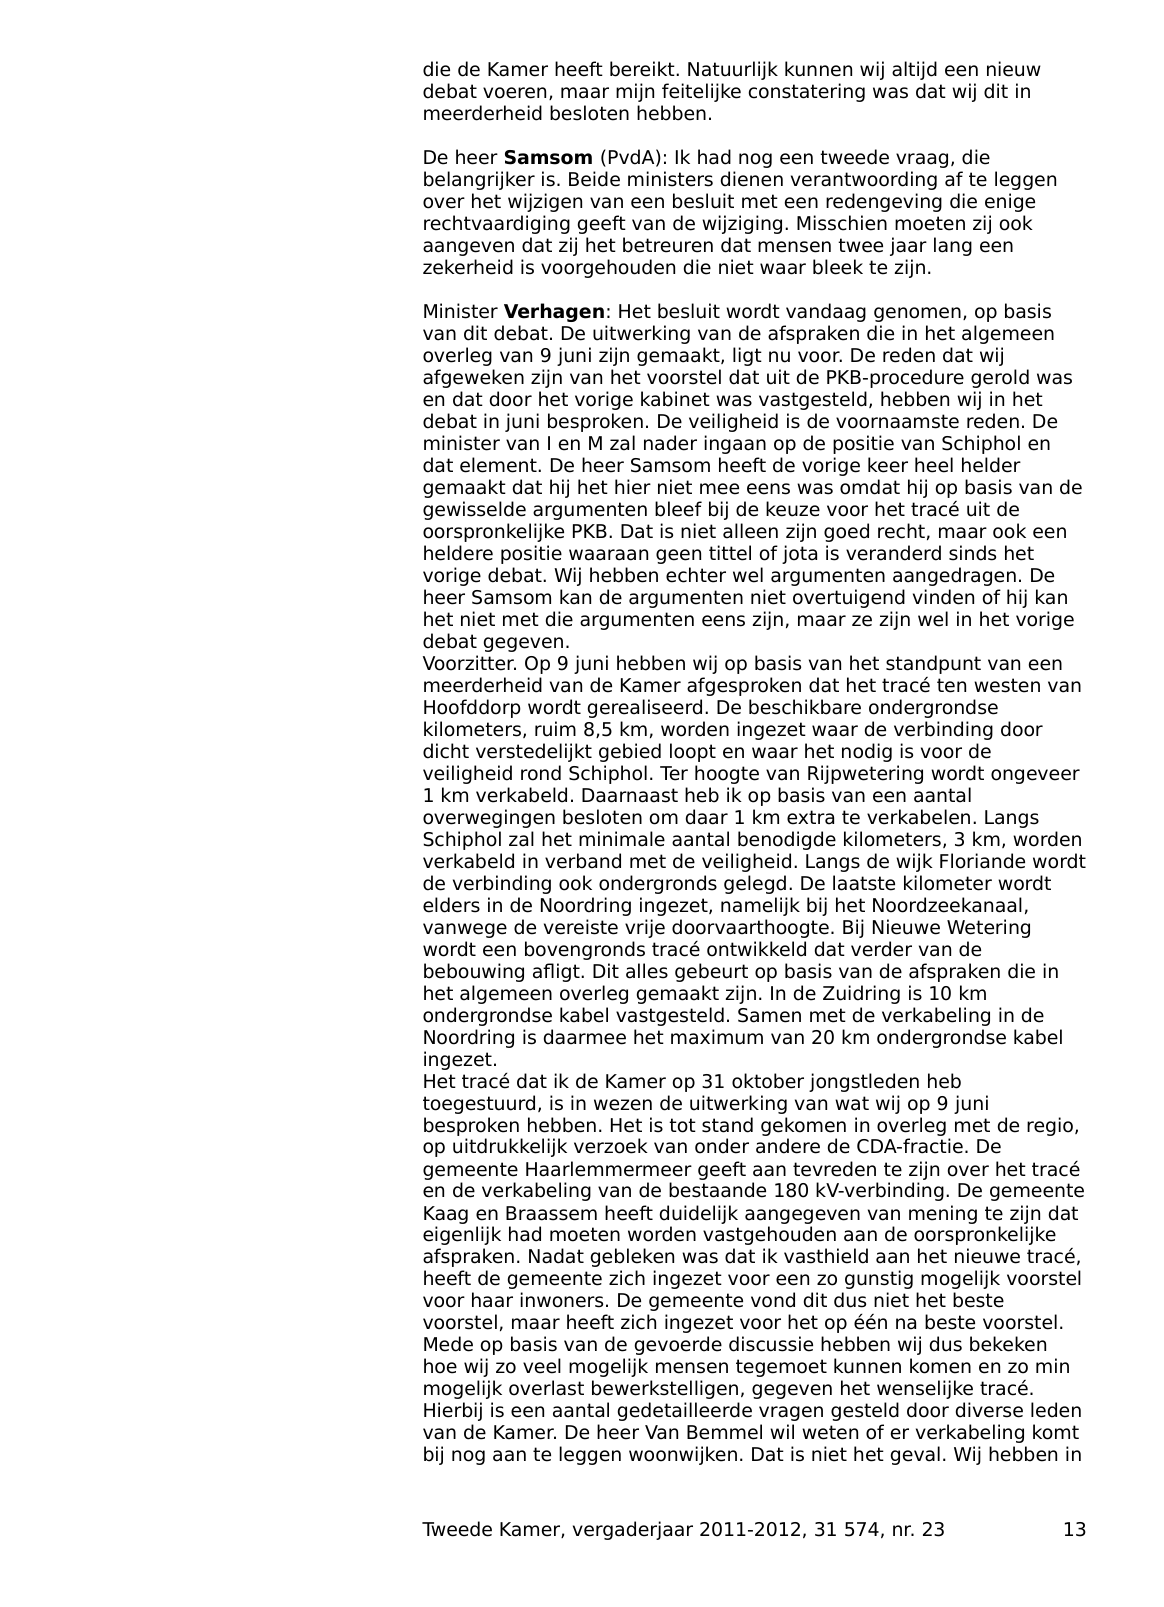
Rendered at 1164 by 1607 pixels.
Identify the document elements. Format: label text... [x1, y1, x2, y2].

text Mede op basis van de gevoerde discussie hebben wij dus bekeken hoe wij zo veel mogelijk mensen tegemoet kunnen komen en zo min mogelijk overlast bewerkstelligen, gegeven het wenselijke tracé. Hierbij is een aantal gedetailleerde vragen gesteld door diverse leden van de Kamer. De heer Van Bemmel wil weten of er verkabeling komt bij nog aan te leggen woonwijken. Dat is niet het geval. Wij hebben in [422, 1334, 1087, 1466]
text De heer Samsom (PvdA): Ik had nog een tweede vraag, die belangrijker is. Beide ministers dienen verantwoording af te leggen over het wijzigen van een besluit met een redengeving die enige rechtvaardiging geeft van de wijziging. Misschien moeten zij ook aangeven dat zij het betreuren dat mensen twee jaar lang een zekerheid is voorgehouden die niet waar bleek te zijn. [422, 147, 1087, 279]
text Voorzitter. Op 9 juni hebben wij op basis van het standpunt van een meerderheid van de Kamer afgesproken dat het tracé ten westen van Hoofddorp wordt gerealiseerd. De beschikbare ondergrondse kilometers, ruim 8,5 km, worden ingezet waar de verbinding door dicht verstedelijkt gebied loopt en waar het nodig is voor de veiligheid rond Schiphol. Ter hoogte van Rijpwetering wordt ongeveer 1 km verkabeld. Daarnaast heb ik op basis van een aantal overwegingen besloten om daar 1 km extra te verkabelen. Langs Schiphol zal het minimale aantal benodigde kilometers, 3 km, worden verkabeld in verband met de veiligheid. Langs de wijk Floriande wordt de verbinding ook ondergronds gelegd. De laatste kilometer wordt elders in de Noordring ingezet, namelijk bij het Noordzeekanaal, vanwege de vereiste vrije doorvaarthoogte. Bij Nieuwe Wetering wordt een bovengronds tracé ontwikkeld dat verder van de bebouwing afligt. Dit alles gebeurt op basis van de afspraken die in het algemeen overleg gemaakt zijn. In de Zuidring is 10 km ondergrondse kabel vastgesteld. Samen met de verkabeling in de Noordring is daarmee het maximum van 20 km ondergrondse kabel ingezet. [422, 653, 1087, 1071]
text die de Kamer heeft bereikt. Natuurlijk kunnen wij altijd een nieuw debat voeren, maar mijn feitelijke constatering was dat wij dit in meerderheid besloten hebben. [422, 59, 1087, 125]
text Minister Verhagen: Het besluit wordt vandaag genomen, op basis van dit debat. De uitwerking van de afspraken die in het algemeen overleg van 9 juni zijn gemaakt, ligt nu voor. De reden dat wij afgeweken zijn van het voorstel dat uit de PKB-procedure gerold was en dat door het vorige kabinet was vastgesteld, hebben wij in het debat in juni besproken. De veiligheid is de voornaamste reden. De minister van I en M zal nader ingaan op de positie van Schiphol en dat element. De heer Samsom heeft de vorige keer heel helder gemaakt dat hij het hier niet mee eens was omdat hij op basis van de gewisselde argumenten bleef bij de keuze voor het tracé uit de oorspronkelijke PKB. Dat is niet alleen zijn goed recht, maar ook een heldere positie waaraan geen tittel of jota is veranderd sinds het vorige debat. Wij hebben echter wel argumenten aangedragen. De heer Samsom kan de argumenten niet overtuigend vinden of hij kan het niet met die argumenten eens zijn, maar ze zijn wel in het vorige debat gegeven. [422, 301, 1087, 653]
text Het tracé dat ik de Kamer op 31 oktober jongstleden heb toegestuurd, is in wezen de uitwerking van wat wij op 9 juni besproken hebben. Het is tot stand gekomen in overleg met de regio, op uitdrukkelijk verzoek van onder andere de CDA-fractie. De gemeente Haarlemmermeer geeft aan tevreden te zijn over het tracé en de verkabeling van de bestaande 180 kV-verbinding. De gemeente Kaag en Braassem heeft duidelijk aangegeven van mening te zijn dat eigenlijk had moeten worden vastgehouden aan de oorspronkelijke afspraken. Nadat gebleken was dat ik vasthield aan het nieuwe tracé, heeft de gemeente zich ingezet voor een zo gunstig mogelijk voorstel voor haar inwoners. De gemeente vond dit dus niet het beste voorstel, maar heeft zich ingezet voor het op één na beste voorstel. [422, 1071, 1087, 1334]
